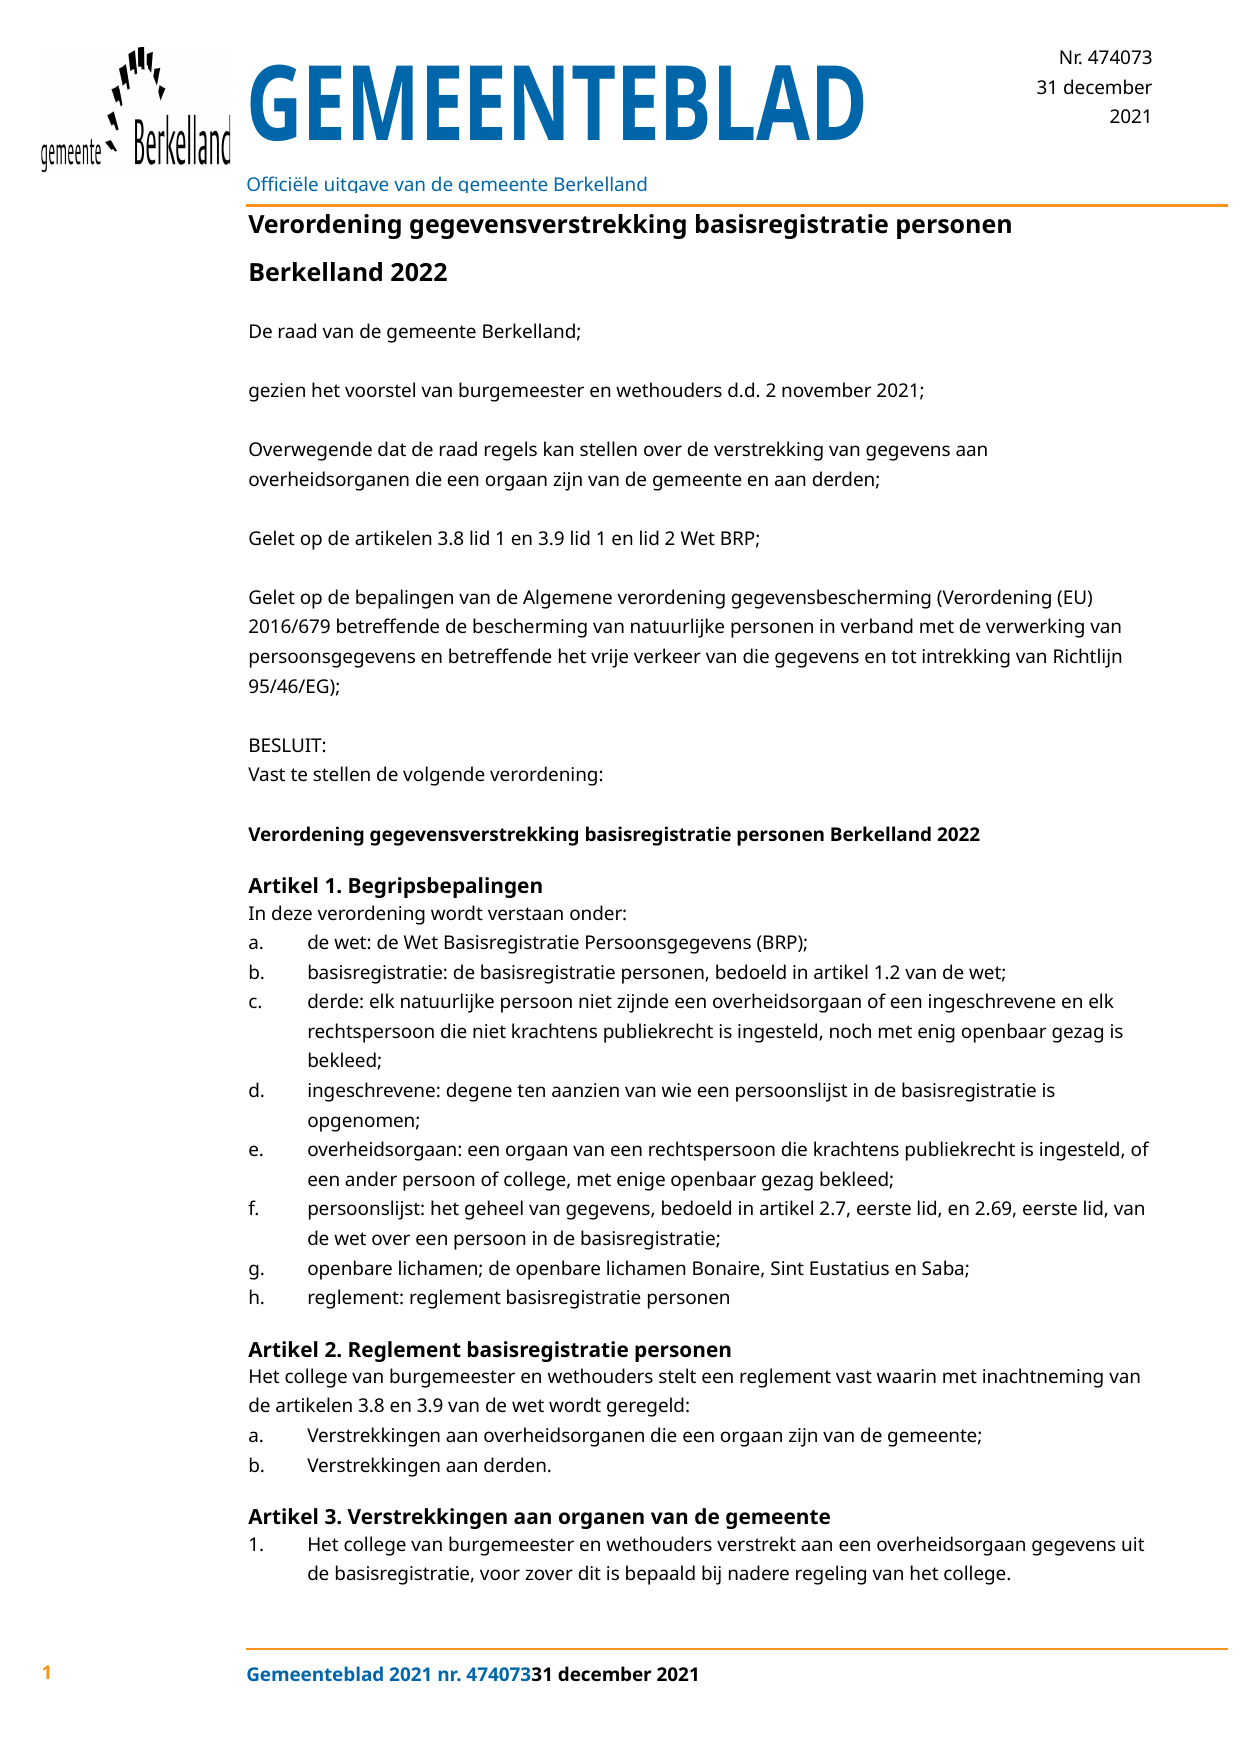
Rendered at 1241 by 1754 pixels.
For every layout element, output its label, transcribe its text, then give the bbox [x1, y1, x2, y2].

text Overwegende dat de raad regels kan stellen over de verstrekking van gegevens aan overheidsorganen die een orgaan zijn van de gemeente en aan derden; [248, 436, 1152, 492]
text gezien het voorstel van burgemeester en wethouders d.d. 2 november 2021; [248, 377, 1152, 403]
list persoonslijst: het geheel van gegevens, bedoeld in artikel 2.7, eerste lid, en 2.69, eerste lid, van de wet over een persoon in de basisregistratie; [248, 1196, 1152, 1251]
list Verstrekkingen aan derden. [248, 1452, 1152, 1478]
list Het college van burgemeester en wethouders verstrekt aan een overheidsorgaan gegevens uit de basisregistratie, voor zover dit is bepaald bij nadere regeling van het college. [248, 1531, 1152, 1586]
text Artikel 2. Reglement basisregistratie personen [248, 1335, 1152, 1363]
text Gelet op de bepalingen van de Algemene verordening gegevensbescherming (Verordening (EU) 2016/679 betreffende de bescherming van natuurlijke personen in verband met de verwerking van persoonsgegevens en betreffende het vrije verkeer van die gegevens en tot intrekking van Richtlijn 95/46/EG); [248, 584, 1152, 699]
list basisregistratie: de basisregistratie personen, bedoeld in artikel 1.2 van de wet; [248, 959, 1152, 984]
list overheidsorgaan: een orgaan van een rechtspersoon die krachtens publiekrecht is ingesteld, of een ander persoon of college, met enige openbaar gezag bekleed; [248, 1136, 1152, 1192]
list Verstrekkingen aan overheidsorganen die een orgaan zijn van de gemeente; [248, 1422, 1152, 1448]
picture [41, 47, 231, 172]
list ingeschrevene: degene ten aanzien van wie een persoonslijst in de basisregistratie is opgenomen; [248, 1077, 1152, 1132]
text Vast te stellen de volgende verordening: [248, 762, 1152, 787]
text Gelet op de artikelen 3.8 lid 1 en 3.9 lid 1 en lid 2 Wet BRP; [248, 525, 1152, 551]
text In deze verordening wordt verstaan onder: [248, 900, 1152, 925]
list openbare lichamen; de openbare lichamen Bonaire, Sint Eustatius en Saba; [248, 1255, 1152, 1280]
text De raad van de gemeente Berkelland; [248, 318, 1152, 344]
list reglement: reglement basisregistratie personen [248, 1284, 1152, 1310]
text Verordening gegevensverstrekking basisregistratie personen Berkelland 2022 [248, 821, 1152, 847]
text BESLUIT: [248, 732, 1152, 758]
list derde: elk natuurlijke persoon niet zijnde een overheidsorgaan of een ingeschrevene en elk rechtspersoon die niet krachtens publiekrecht is ingesteld, noch met enig openbaar gezag is bekleed; [248, 988, 1152, 1073]
list de wet: de Wet Basisregistratie Persoonsgegevens (BRP); [248, 929, 1152, 955]
text Verordening gegevensverstrekking basisregistratie personen Berkelland 2022 [248, 207, 1152, 288]
text Artikel 1. Begripsbepalingen [248, 871, 1152, 900]
text Artikel 3. Verstrekkingen aan organen van de gemeente [248, 1502, 1152, 1531]
text Het college van burgemeester en wethouders stelt een reglement vast waarin met inachtneming van de artikelen 3.8 en 3.9 van de wet wordt geregeld: [248, 1363, 1152, 1418]
